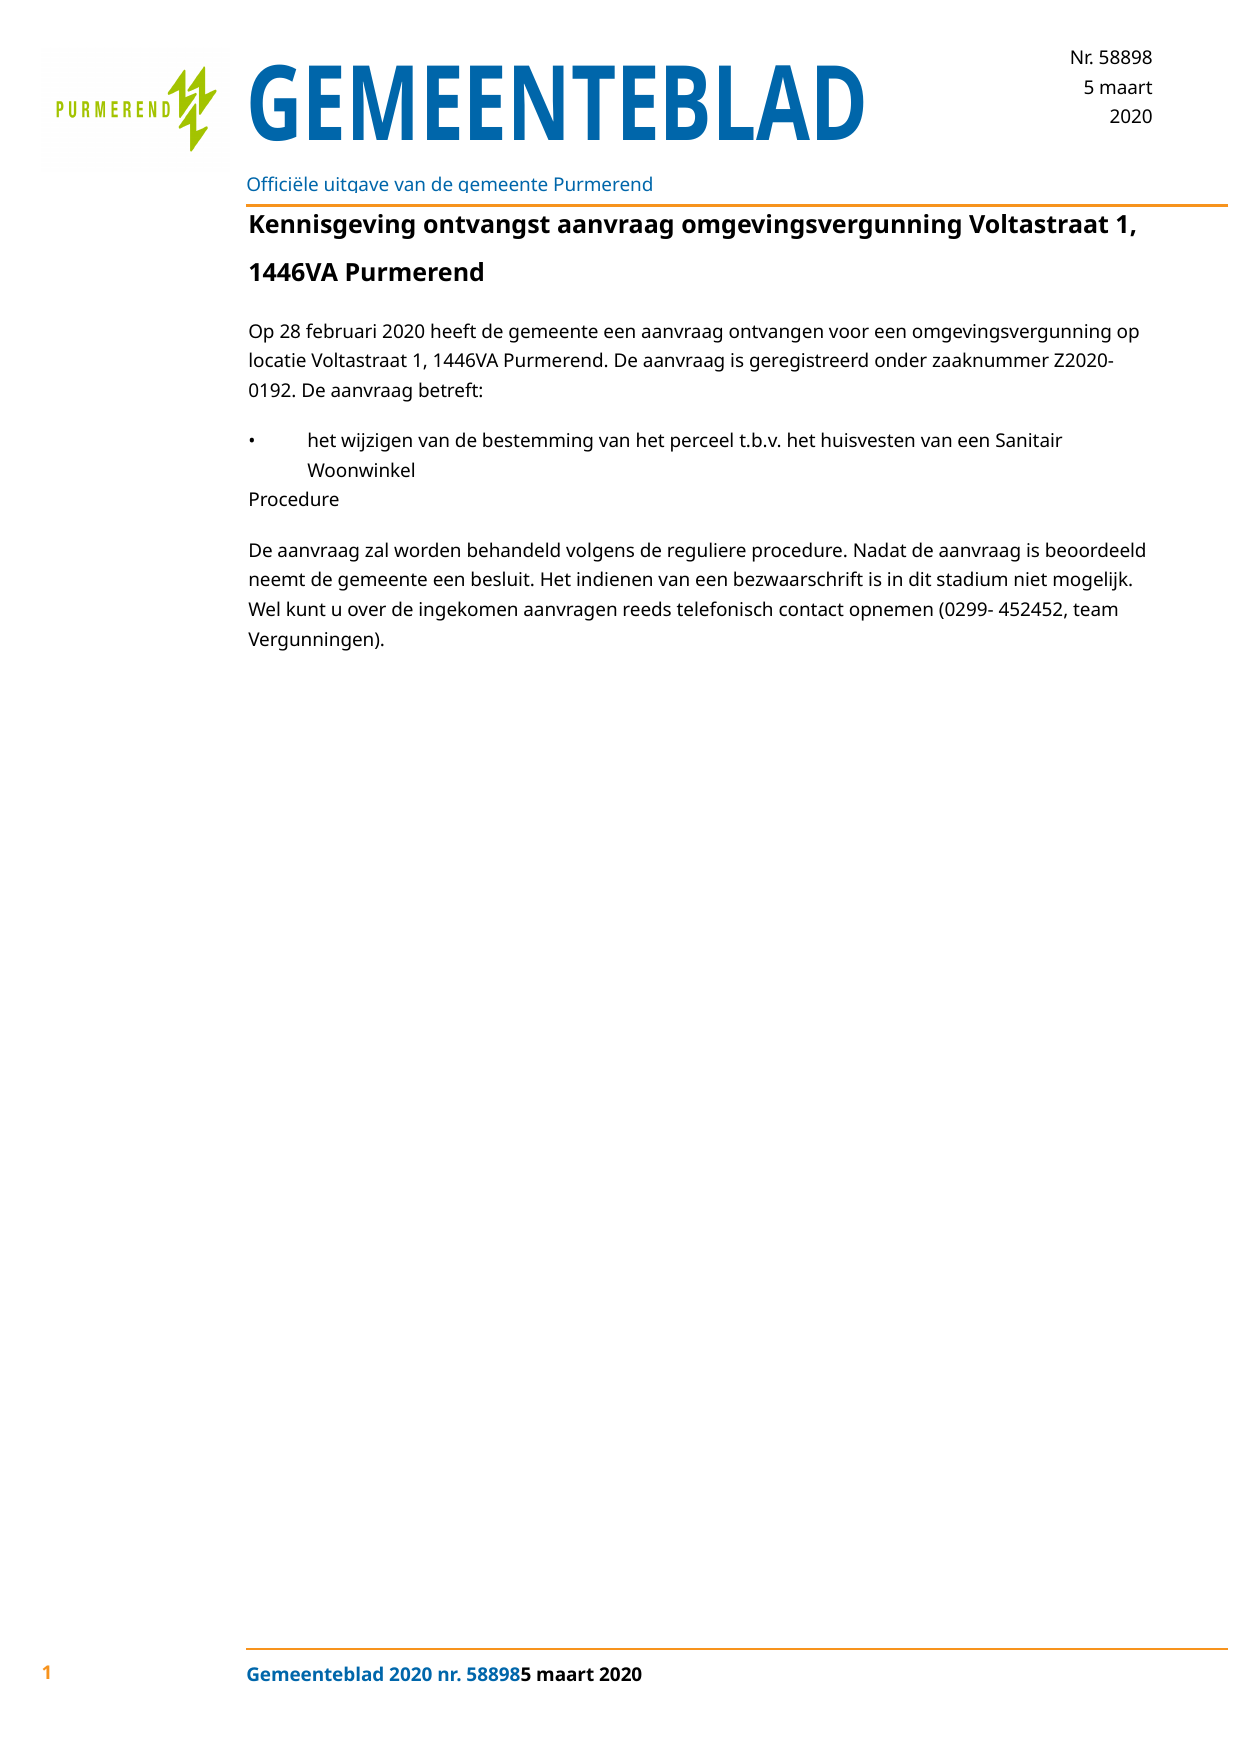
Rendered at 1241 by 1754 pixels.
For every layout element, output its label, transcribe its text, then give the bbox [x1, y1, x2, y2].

text Op 28 februari 2020 heeft de gemeente een aanvraag ontvangen voor een omgevingsvergunning op locatie Voltastraat 1, 1446VA Purmerend. De aanvraag is geregistreerd onder zaaknummer Z2020-0192. De aanvraag betreft: [248, 318, 1152, 403]
picture [41, 47, 231, 172]
text De aanvraag zal worden behandeld volgens de reguliere procedure. Nadat de aanvraag is beoordeeld neemt de gemeente een besluit. Het indienen van een bezwaarschrift is in dit stadium niet mogelijk. Wel kunt u over de ingekomen aanvragen reeds telefonisch contact opnemen (0299- 452452, team Vergunningen). [248, 537, 1152, 652]
list het wijzigen van de bestemming van het perceel t.b.v. het huisvesten van een Sanitair Woonwinkel [248, 427, 1152, 483]
text Procedure [248, 487, 1152, 512]
text Kennisgeving ontvangst aanvraag omgevingsvergunning Voltastraat 1, 1446VA Purmerend [248, 207, 1152, 288]
